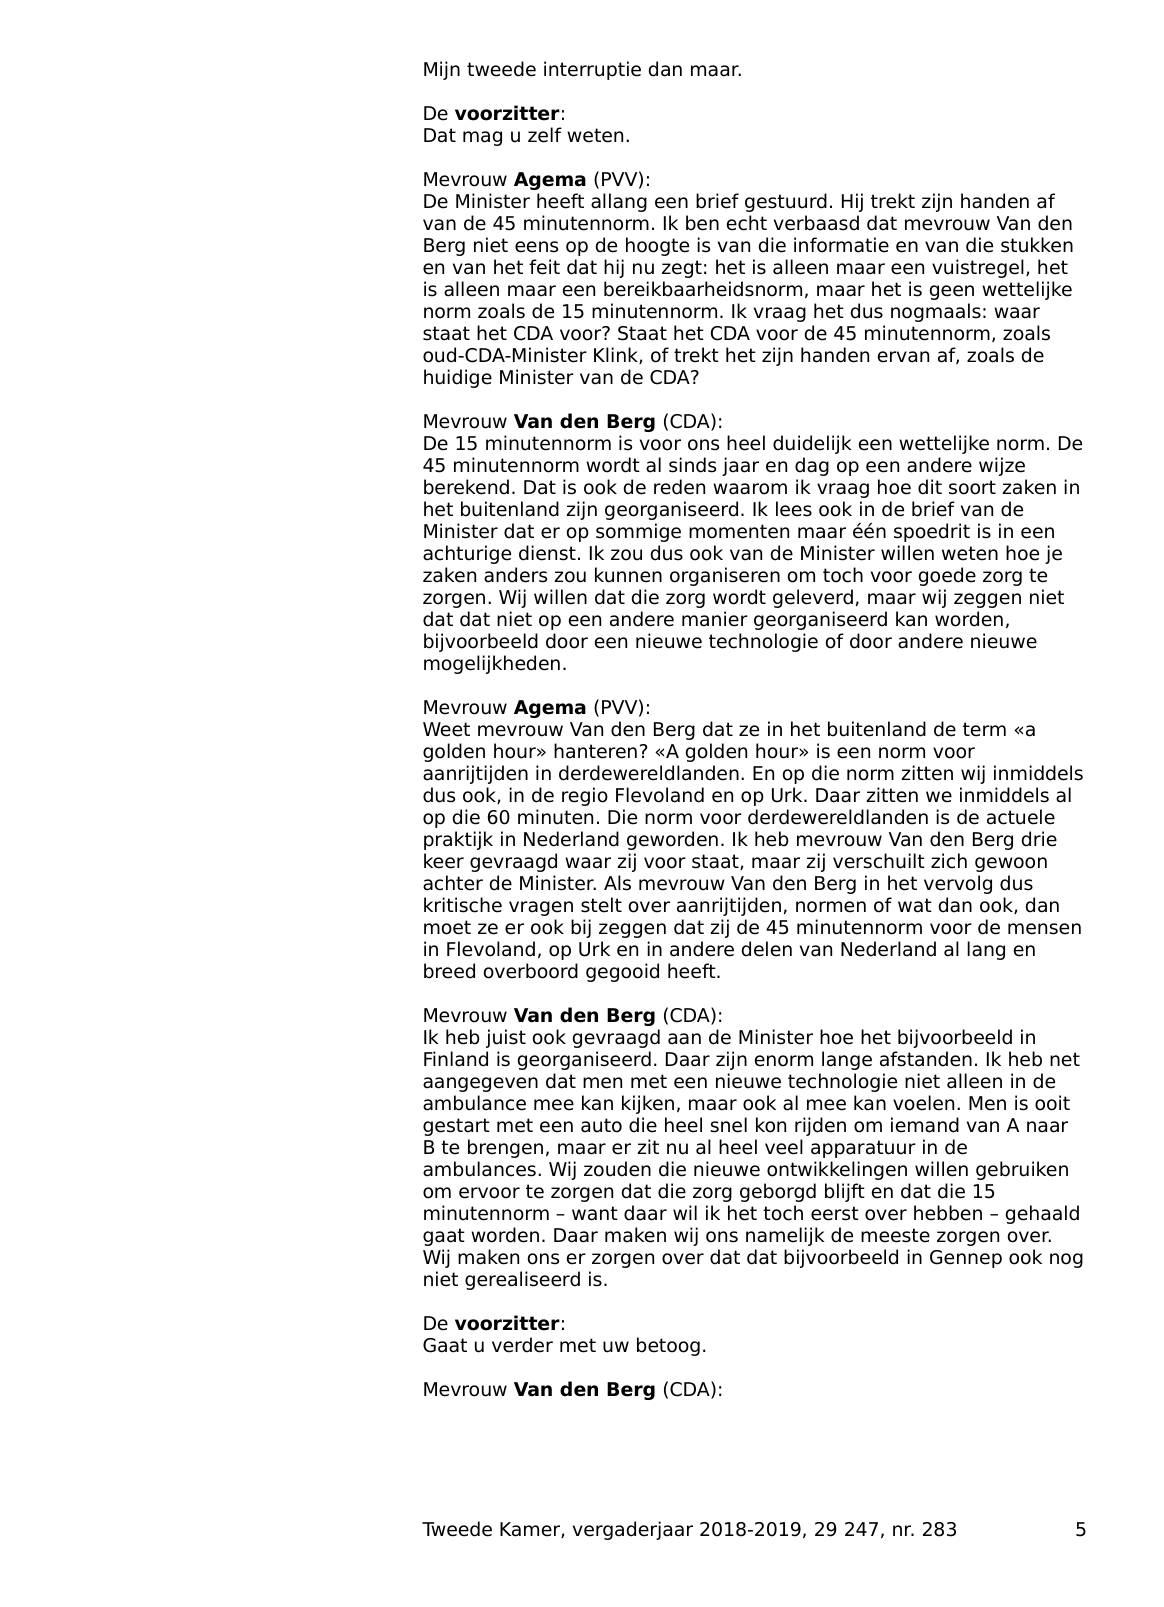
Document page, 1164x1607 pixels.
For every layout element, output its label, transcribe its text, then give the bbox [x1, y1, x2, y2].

text De voorzitter: [422, 103, 1087, 125]
text De 15 minutennorm is voor ons heel duidelijk een wettelijke norm. De 45 minutennorm wordt al sinds jaar en dag op een andere wijze berekend. Dat is ook de reden waarom ik vraag hoe dit soort zaken in het buitenland zijn georganiseerd. Ik lees ook in de brief van de Minister dat er op sommige momenten maar één spoedrit is in een achturige dienst. Ik zou dus ook van de Minister willen weten hoe je zaken anders zou kunnen organiseren om toch voor goede zorg te zorgen. Wij willen dat die zorg wordt geleverd, maar wij zeggen niet dat dat niet op een andere manier georganiseerd kan worden, bijvoorbeeld door een nieuwe technologie of door andere nieuwe mogelijkheden. [422, 433, 1087, 675]
text Dat mag u zelf weten. [422, 125, 1087, 147]
text Mevrouw Van den Berg (CDA): [422, 1005, 1087, 1027]
text Mevrouw Van den Berg (CDA): [422, 411, 1087, 433]
text De Minister heeft allang een brief gestuurd. Hij trekt zijn handen af van de 45 minutennorm. Ik ben echt verbaasd dat mevrouw Van den Berg niet eens op de hoogte is van die informatie en van die stukken en van het feit dat hij nu zegt: het is alleen maar een vuistregel, het is alleen maar een bereikbaarheidsnorm, maar het is geen wettelijke norm zoals de 15 minutennorm. Ik vraag het dus nogmaals: waar staat het CDA voor? Staat het CDA voor de 45 minutennorm, zoals oud-CDA-Minister Klink, of trekt het zijn handen ervan af, zoals de huidige Minister van de CDA? [422, 191, 1087, 389]
text De voorzitter: [422, 1313, 1087, 1335]
text Mijn tweede interruptie dan maar. [422, 59, 1087, 81]
text Weet mevrouw Van den Berg dat ze in het buitenland de term «a golden hour» hanteren? «A golden hour» is een norm voor aanrijtijden in derdewereldlanden. En op die norm zitten wij inmiddels dus ook, in de regio Flevoland en op Urk. Daar zitten we inmiddels al op die 60 minuten. Die norm voor derdewereldlanden is de actuele praktijk in Nederland geworden. Ik heb mevrouw Van den Berg drie keer gevraagd waar zij voor staat, maar zij verschuilt zich gewoon achter de Minister. Als mevrouw Van den Berg in het vervolg dus kritische vragen stelt over aanrijtijden, normen of wat dan ook, dan moet ze er ook bij zeggen dat zij de 45 minutennorm voor de mensen in Flevoland, op Urk en in andere delen van Nederland al lang en breed overboord gegooid heeft. [422, 719, 1087, 983]
text Mevrouw Van den Berg (CDA): [422, 1379, 1087, 1401]
text Gaat u verder met uw betoog. [422, 1335, 1087, 1357]
text Mevrouw Agema (PVV): [422, 697, 1087, 719]
text Mevrouw Agema (PVV): [422, 169, 1087, 191]
text Ik heb juist ook gevraagd aan de Minister hoe het bijvoorbeeld in Finland is georganiseerd. Daar zijn enorm lange afstanden. Ik heb net aangegeven dat men met een nieuwe technologie niet alleen in de ambulance mee kan kijken, maar ook al mee kan voelen. Men is ooit gestart met een auto die heel snel kon rijden om iemand van A naar B te brengen, maar er zit nu al heel veel apparatuur in de ambulances. Wij zouden die nieuwe ontwikkelingen willen gebruiken om ervoor te zorgen dat die zorg geborgd blijft en dat die 15 minutennorm – want daar wil ik het toch eerst over hebben – gehaald gaat worden. Daar maken wij ons namelijk de meeste zorgen over. Wij maken ons er zorgen over dat dat bijvoorbeeld in Gennep ook nog niet gerealiseerd is. [422, 1027, 1087, 1291]
